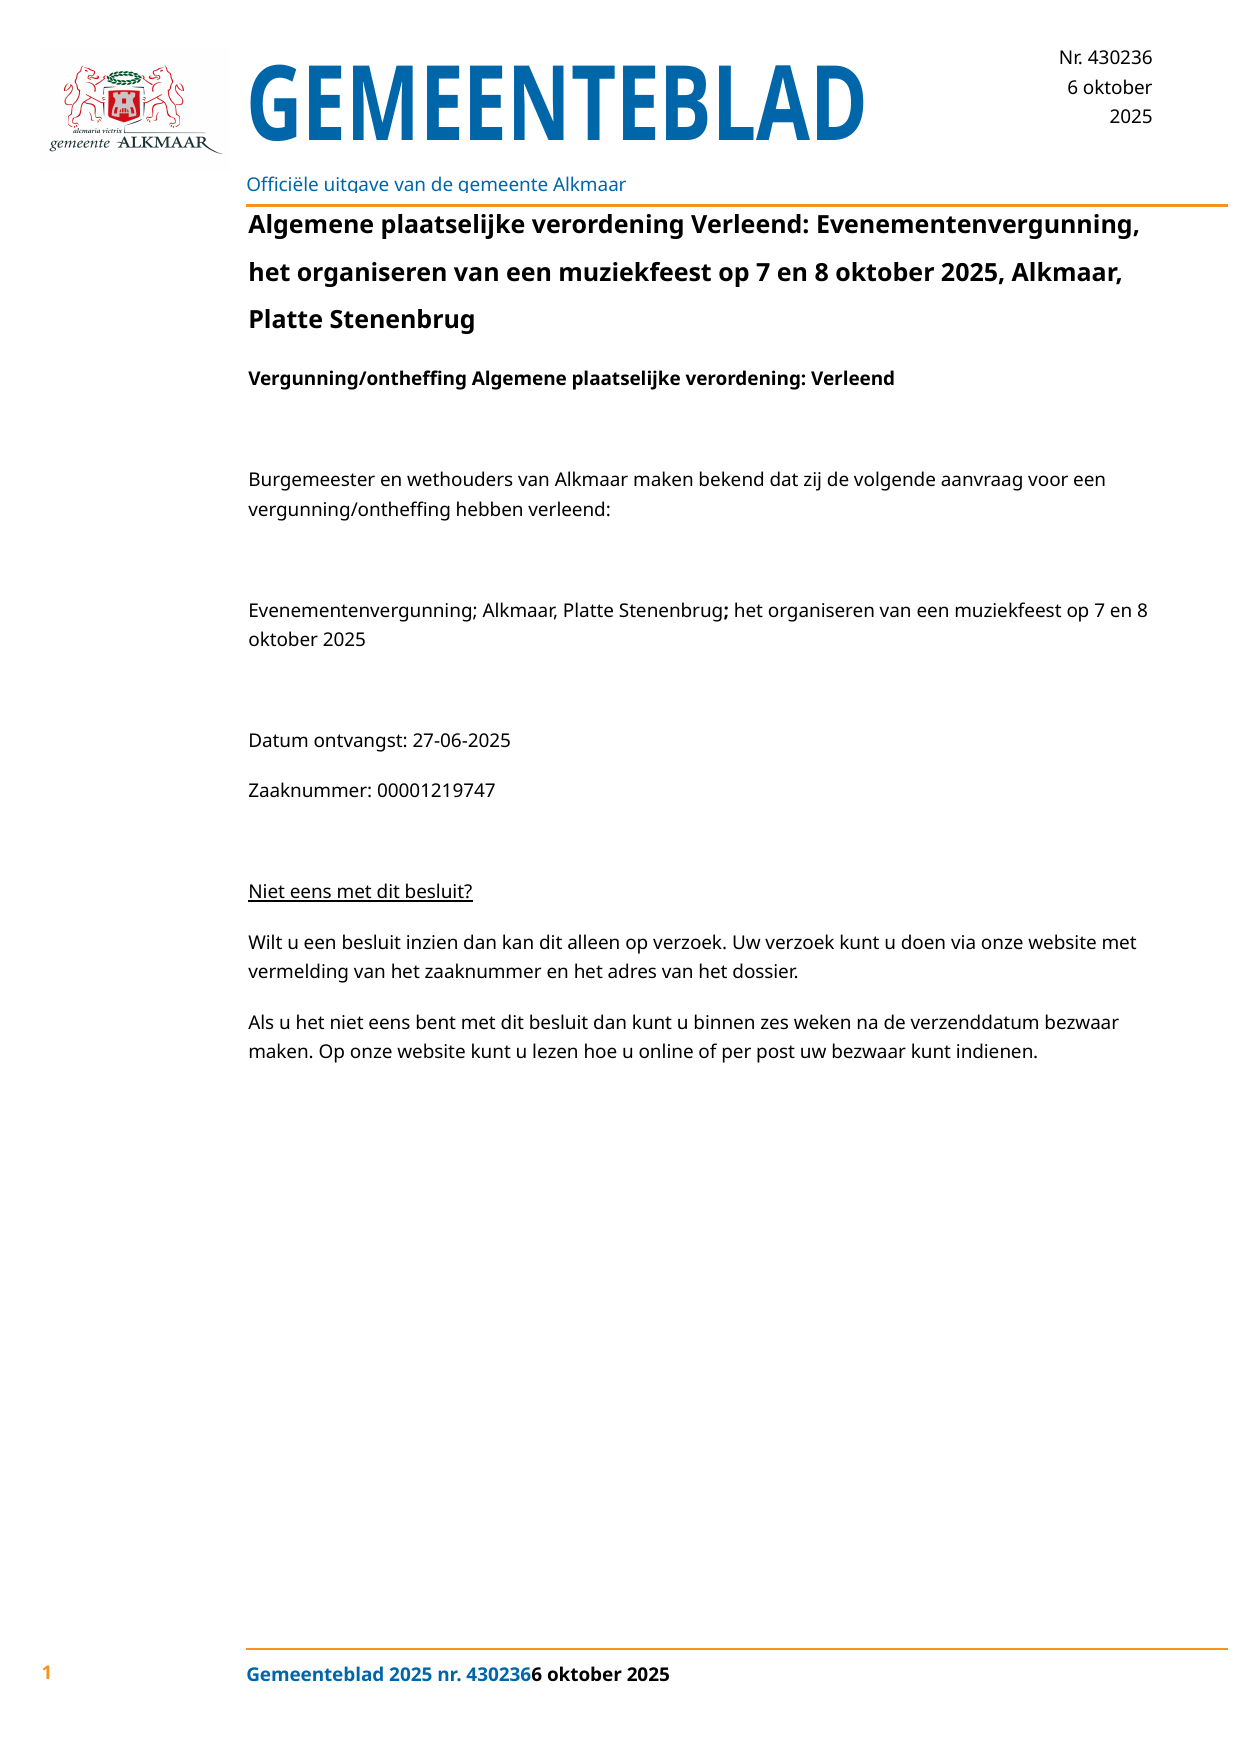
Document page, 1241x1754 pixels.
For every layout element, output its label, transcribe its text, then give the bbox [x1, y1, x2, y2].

text Evenementenvergunning; Alkmaar, Platte Stenenbrug; het organiseren van een muziekfeest op 7 en 8 oktober 2025 [248, 597, 1152, 652]
text Burgemeester en wethouders van Alkmaar maken bekend dat zij de volgende aanvraag voor een vergunning/ontheffing hebben verleend: [248, 466, 1152, 522]
text Vergunning/ontheffing Algemene plaatselijke verordening: Verleend [248, 366, 1152, 391]
text Zaaknummer: 00001219747 [248, 778, 1152, 803]
text Datum ontvangst: 27-06-2025 [248, 727, 1152, 753]
picture [41, 47, 231, 172]
text Wilt u een besluit inzien dan kan dit alleen op verzoek. Uw verzoek kunt u doen via onze website met vermelding van het zaaknummer en het adres van het dossier. [248, 929, 1152, 984]
text Algemene plaatselijke verordening Verleend: Evenementenvergunning, het organiseren van een muziekfeest op 7 en 8 oktober 2025, Alkmaar, Platte Stenenbrug [248, 207, 1152, 336]
text Niet eens met dit besluit? [248, 878, 1152, 904]
text Als u het niet eens bent met dit besluit dan kunt u binnen zes weken na de verzenddatum bezwaar maken. Op onze website kunt u lezen hoe u online of per post uw bezwaar kunt indienen. [248, 1009, 1152, 1064]
